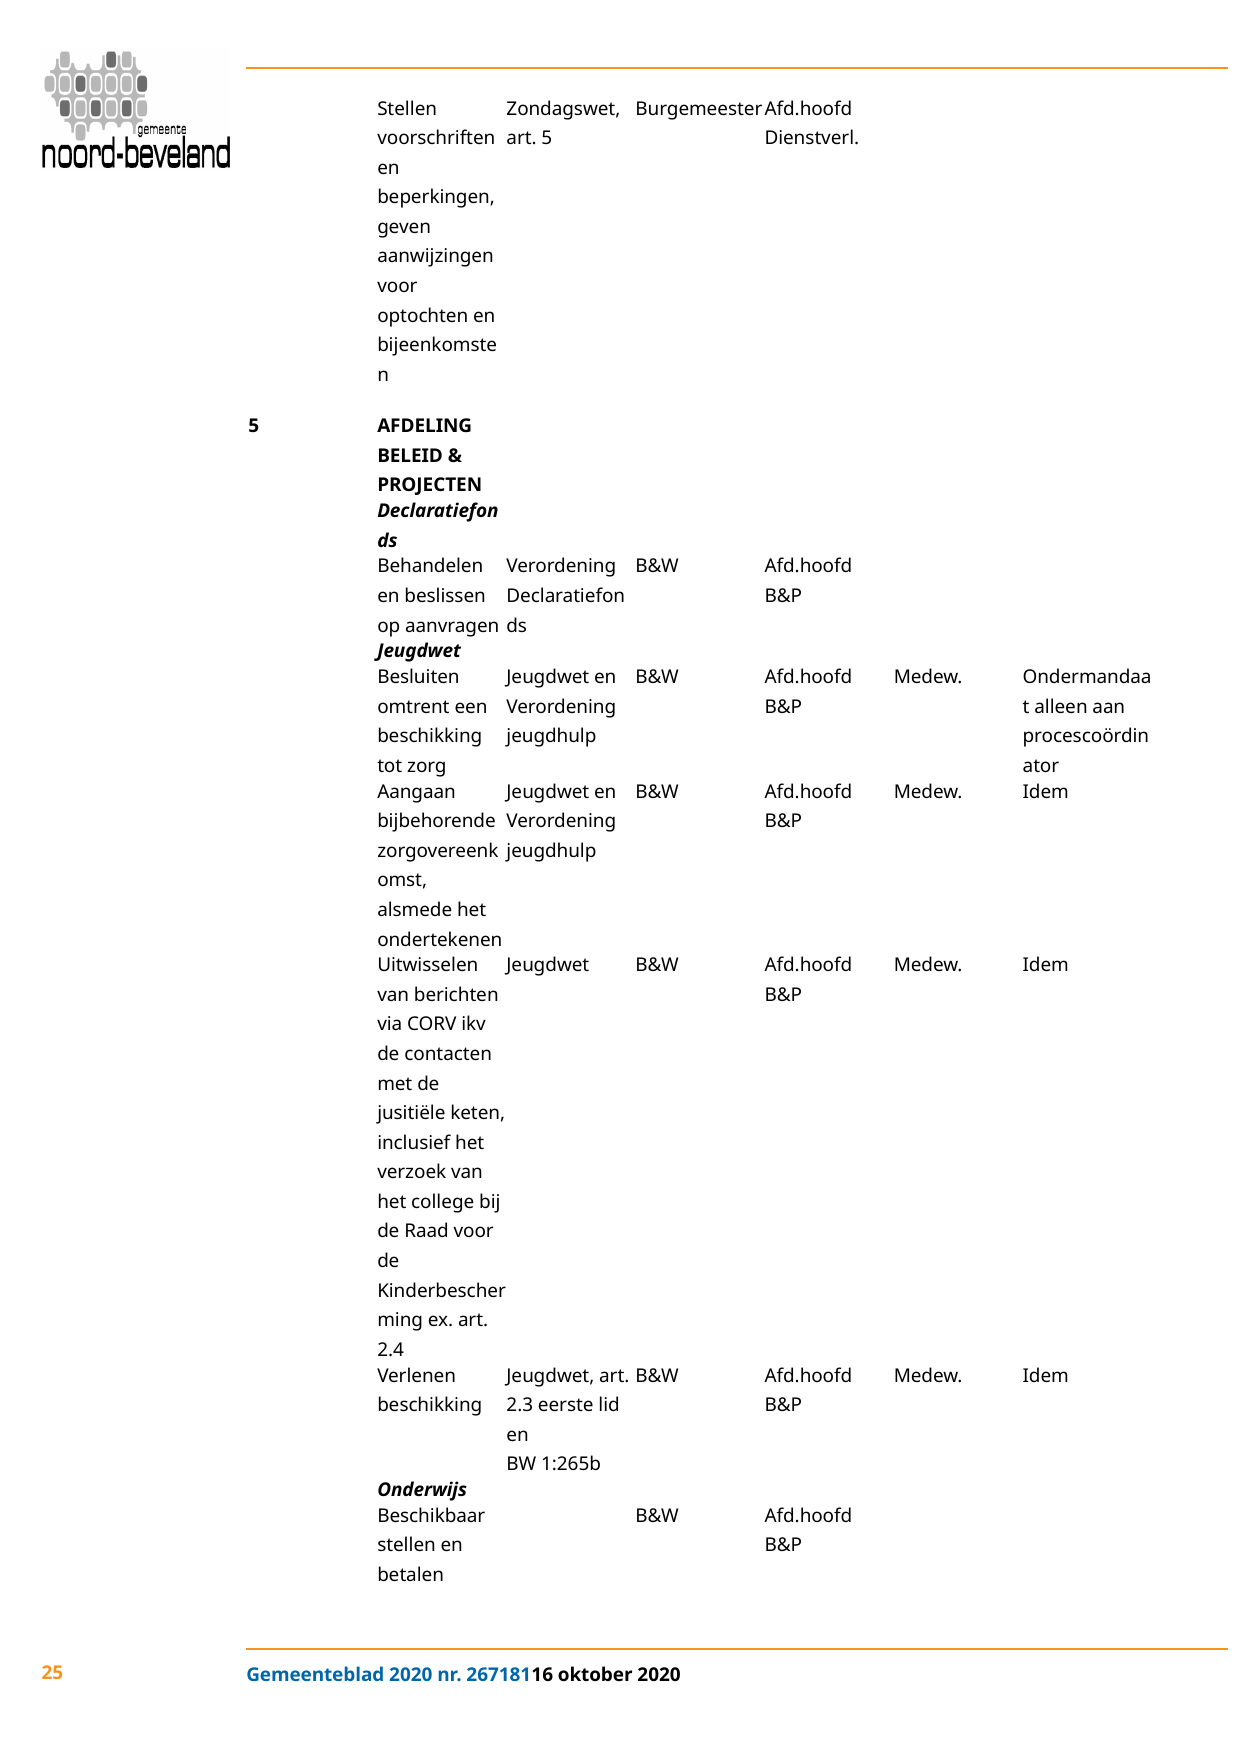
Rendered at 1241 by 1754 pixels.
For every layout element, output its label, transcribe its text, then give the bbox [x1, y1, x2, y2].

table_cell [248, 1502, 377, 1587]
table_cell Zondagswet, art. 5 [506, 95, 635, 387]
table_cell B&W [635, 553, 764, 638]
table_cell [248, 553, 377, 638]
table_cell Beschikbaar stellen en betalen [377, 1502, 506, 1587]
table_cell [248, 638, 377, 663]
table_cell Afd.hoofd B&P [764, 1362, 893, 1476]
table_cell [764, 498, 893, 553]
table_cell Medew. [894, 1362, 1022, 1476]
table_cell Afd.hoofd B&P [764, 663, 893, 778]
table_cell [764, 387, 893, 412]
table_cell [248, 663, 377, 778]
table_cell [894, 387, 1022, 412]
table_cell Uitwisselen van berichten via CORV ikv de contacten met de jusitiële keten, inclusief het verzoek van het college bij de Raad voor de Kinderbescherming ex. art. 2.4 [377, 951, 506, 1362]
table_cell Jeugdwet [506, 951, 635, 1362]
table_cell B&W [635, 1502, 764, 1587]
table_cell [506, 1476, 635, 1502]
table_cell Idem [1023, 1362, 1152, 1476]
table_cell [894, 413, 1022, 497]
table_cell Verlenen beschikking [377, 1362, 506, 1476]
table_cell [635, 413, 764, 497]
table_cell [248, 951, 377, 1362]
table_cell [764, 413, 893, 497]
table_cell [377, 387, 506, 412]
table_cell Afd.hoofd B&P [764, 778, 893, 951]
table_cell [506, 413, 635, 497]
table_cell Ondermandaat alleen aan procescoördinator [1023, 663, 1152, 778]
table_cell Aangaan bijbehorende zorgovereenkomst, alsmede het ondertekenen [377, 778, 506, 951]
table_cell [1023, 413, 1152, 497]
table_cell Behandelen en beslissen op aanvragen [377, 553, 506, 638]
table_cell Burgemeester [635, 95, 764, 387]
table_cell [894, 1476, 1022, 1502]
table_cell Jeugdwet en Verordening jeugdhulp [506, 778, 635, 951]
table_cell B&W [635, 778, 764, 951]
table_cell [506, 387, 635, 412]
table_cell Medew. [894, 778, 1022, 951]
table_cell [894, 1502, 1022, 1587]
table_cell [248, 498, 377, 553]
table_cell B&W [635, 951, 764, 1362]
table_cell Onderwijs [377, 1476, 506, 1502]
table_cell [764, 1476, 893, 1502]
table_cell AFDELING BELEID & PROJECTEN [377, 413, 506, 497]
table_cell Medew. [894, 951, 1022, 1362]
table_cell [894, 498, 1022, 553]
table_cell Medew. [894, 663, 1022, 778]
table_cell [506, 1502, 635, 1587]
table_cell Jeugdwet [377, 638, 506, 663]
table_cell [894, 553, 1022, 638]
table_cell 5 [248, 413, 377, 497]
table_cell [894, 95, 1022, 387]
table_cell [764, 638, 893, 663]
table_cell [635, 638, 764, 663]
table_cell Afd.hoofd B&P [764, 1502, 893, 1587]
table_cell Afd.hoofd Dienstverl. [764, 95, 893, 387]
table_cell Stellen voorschriften en beperkingen, geven aanwijzingen voor optochten en bijeenkomsten [377, 95, 506, 387]
table_cell Afd.hoofd B&P [764, 553, 893, 638]
table_cell Afd.hoofd B&P [764, 951, 893, 1362]
table_cell Jeugdwet en Verordening jeugdhulp [506, 663, 635, 778]
table_cell Declaratiefonds [377, 498, 506, 553]
table_cell [1023, 95, 1152, 387]
table_cell [635, 1476, 764, 1502]
table_cell Verordening Declaratiefonds [506, 553, 635, 638]
table_cell Idem [1023, 951, 1152, 1362]
table_cell [635, 498, 764, 553]
picture [41, 47, 231, 172]
table_cell [1023, 1476, 1152, 1502]
table_cell [635, 387, 764, 412]
table_cell [1023, 1502, 1152, 1587]
table_cell Idem [1023, 778, 1152, 951]
table_cell [248, 387, 377, 412]
table_cell [248, 95, 377, 387]
table_cell [894, 638, 1022, 663]
table_cell [506, 638, 635, 663]
table_cell [1023, 638, 1152, 663]
table_cell Jeugdwet, art. 2.3 eerste lid en BW 1:265b [506, 1362, 635, 1476]
table_cell [248, 1476, 377, 1502]
table_cell [248, 1362, 377, 1476]
table_cell [506, 498, 635, 553]
table_cell [1023, 553, 1152, 638]
table_cell [1023, 498, 1152, 553]
table_cell Besluiten omtrent een beschikking tot zorg [377, 663, 506, 778]
table_cell [248, 778, 377, 951]
table_cell B&W [635, 1362, 764, 1476]
table_cell [1023, 387, 1152, 412]
table_cell B&W [635, 663, 764, 778]
